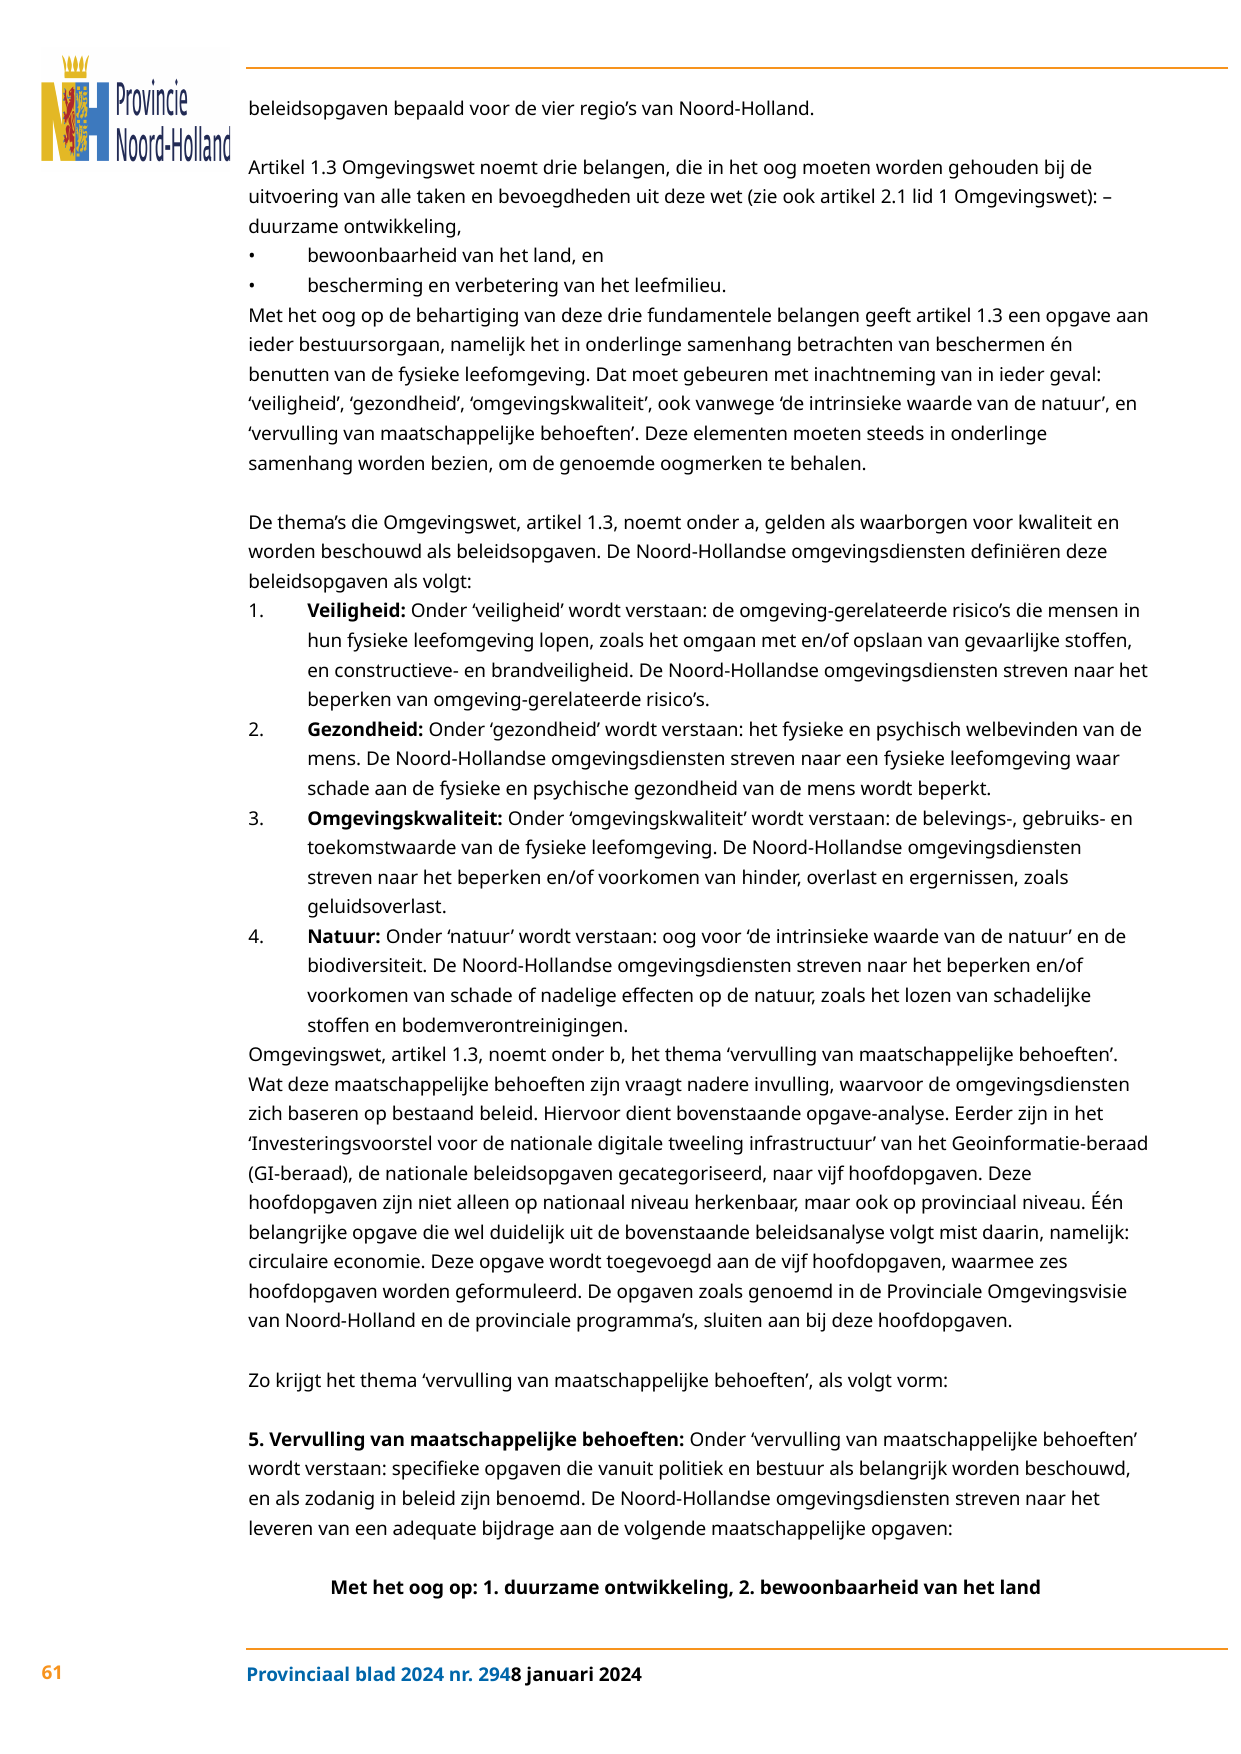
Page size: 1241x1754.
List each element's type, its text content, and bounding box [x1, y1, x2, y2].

text De thema’s die Omgevingswet, artikel 1.3, noemt onder a, gelden als waarborgen voor kwaliteit en worden beschouwd als beleidsopgaven. De Noord-Hollandse omgevingsdiensten definiëren deze beleidsopgaven als volgt: [248, 509, 1152, 594]
text beleidsopgaven bepaald voor de vier regio’s van Noord-Holland. [248, 95, 1152, 121]
picture [41, 47, 231, 172]
text Omgevingswet, artikel 1.3, noemt onder b, het thema ‘vervulling van maatschappelijke behoeften’. Wat deze maatschappelijke behoeften zijn vraagt nadere invulling, waarvoor de omgevingsdiensten zich baseren op bestaand beleid. Hiervoor dient bovenstaande opgave-analyse. Eerder zijn in het ‘Investeringsvoorstel voor de nationale digitale tweeling infrastructuur’ van het Geoinformatie-beraad (GI-beraad), de nationale beleidsopgaven gecategoriseerd, naar vijf hoofdopgaven. Deze hoofdopgaven zijn niet alleen op nationaal niveau herkenbaar, maar ook op provinciaal niveau. Één belangrijke opgave die wel duidelijk uit de bovenstaande beleidsanalyse volgt mist daarin, namelijk: circulaire economie. Deze opgave wordt toegevoegd aan de vijf hoofdopgaven, waarmee zes hoofdopgaven worden geformuleerd. De opgaven zoals genoemd in de Provinciale Omgevingsvisie van Noord-Holland en de provinciale programma’s, sluiten aan bij deze hoofdopgaven. [248, 1041, 1152, 1333]
list Omgevingskwaliteit: Onder ‘omgevingskwaliteit’ wordt verstaan: de belevings-, gebruiks- en toekomstwaarde van de fysieke leefomgeving. De Noord-Hollandse omgevingsdiensten streven naar het beperken en/of voorkomen van hinder, overlast en ergernissen, zoals geluidsoverlast. [248, 805, 1152, 919]
list bescherming en verbetering van het leefmilieu. [248, 272, 1152, 298]
text 5. Vervulling van maatschappelijke behoeften: Onder ‘vervulling van maatschappelijke behoeften’ wordt verstaan: specifieke opgaven die vanuit politiek en bestuur als belangrijk worden beschouwd, en als zodanig in beleid zijn benoemd. De Noord-Hollandse omgevingsdiensten streven naar het leveren van een adequate bijdrage aan de volgende maatschappelijke opgaven: [248, 1426, 1152, 1541]
text Artikel 1.3 Omgevingswet noemt drie belangen, die in het oog moeten worden gehouden bij de uitvoering van alle taken en bevoegdheden uit deze wet (zie ook artikel 2.1 lid 1 Omgevingswet): – duurzame ontwikkeling, [248, 154, 1152, 239]
table_header Met het oog op: 1. duurzame ontwikkeling, 2. bewoonbaarheid van het land [330, 1574, 1069, 1600]
table_header [248, 1574, 330, 1600]
list Natuur: Onder ‘natuur’ wordt verstaan: oog voor ‘de intrinsieke waarde van de natuur’ en de biodiversiteit. De Noord-Hollandse omgevingsdiensten streven naar het beperken en/of voorkomen van schade of nadelige effecten op de natuur, zoals het lozen van schadelijke stoffen en bodemverontreinigingen. [248, 923, 1152, 1038]
list Veiligheid: Onder ‘veiligheid’ wordt verstaan: de omgeving-gerelateerde risico’s die mensen in hun fysieke leefomgeving lopen, zoals het omgaan met en/of opslaan van gevaarlijke stoffen, en constructieve- en brandveiligheid. De Noord-Hollandse omgevingsdiensten streven naar het beperken van omgeving-gerelateerde risico’s. [248, 598, 1152, 712]
list bewoonbaarheid van het land, en [248, 243, 1152, 268]
table_header [1069, 1574, 1152, 1600]
text Met het oog op de behartiging van deze drie fundamentele belangen geeft artikel 1.3 een opgave aan ieder bestuursorgaan, namelijk het in onderlinge samenhang betrachten van beschermen én benutten van de fysieke leefomgeving. Dat moet gebeuren met inachtneming van in ieder geval: ‘veiligheid’, ‘gezondheid’, ‘omgevingskwaliteit’, ook vanwege ‘de intrinsieke waarde van de natuur’, en ‘vervulling van maatschappelijke behoeften’. Deze elementen moeten steeds in onderlinge samenhang worden bezien, om de genoemde oogmerken te behalen. [248, 302, 1152, 476]
text Zo krijgt het thema ‘vervulling van maatschappelijke behoeften’, als volgt vorm: [248, 1367, 1152, 1393]
list Gezondheid: Onder ‘gezondheid’ wordt verstaan: het fysieke en psychisch welbevinden van de mens. De Noord-Hollandse omgevingsdiensten streven naar een fysieke leefomgeving waar schade aan de fysieke en psychische gezondheid van de mens wordt beperkt. [248, 716, 1152, 801]
